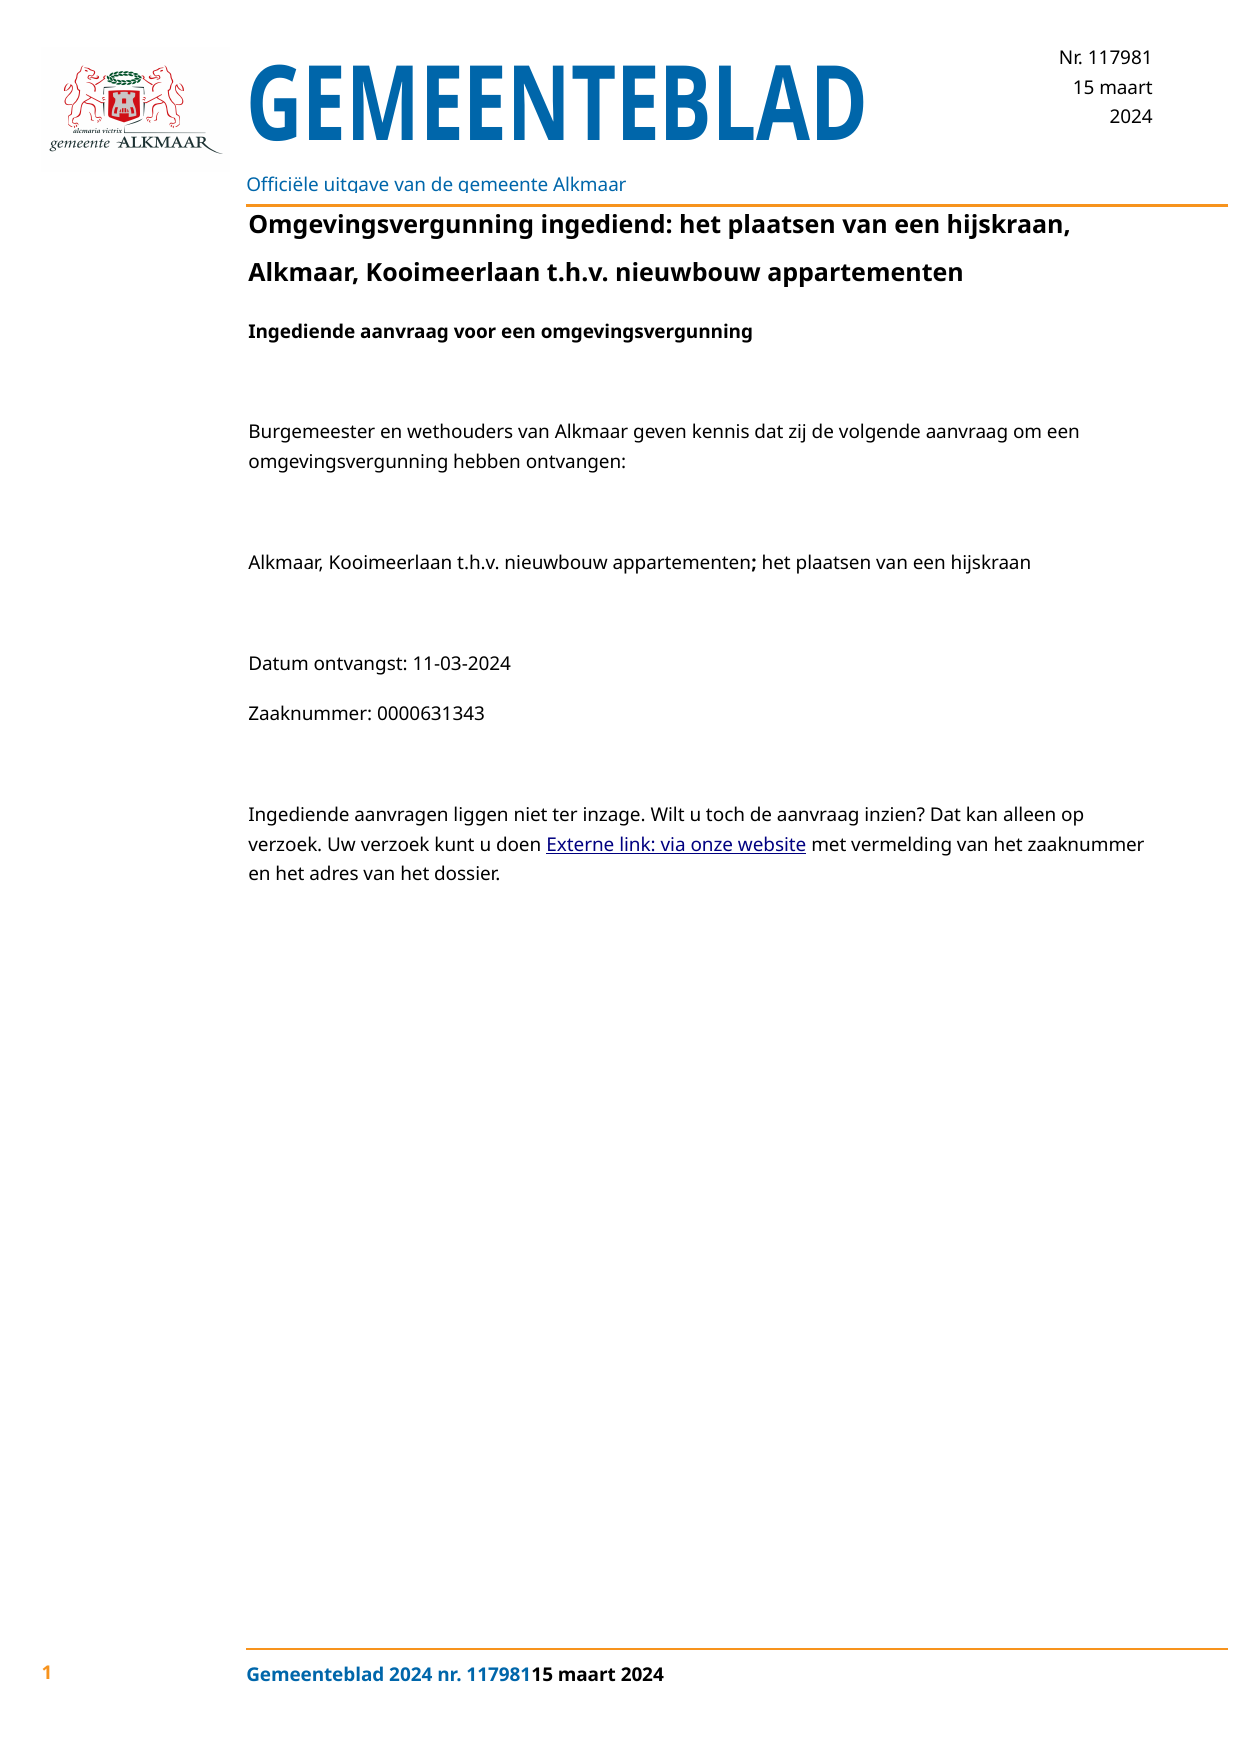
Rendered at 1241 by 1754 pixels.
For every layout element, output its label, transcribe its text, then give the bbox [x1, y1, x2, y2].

picture [41, 47, 231, 172]
text Omgevingsvergunning ingediend: het plaatsen van een hijskraan, Alkmaar, Kooimeerlaan t.h.v. nieuwbouw appartementen [248, 207, 1152, 288]
text Alkmaar, Kooimeerlaan t.h.v. nieuwbouw appartementen; het plaatsen van een hijskraan [248, 549, 1152, 575]
text Datum ontvangst: 11-03-2024 [248, 650, 1152, 676]
text Ingediende aanvraag voor een omgevingsvergunning [248, 318, 1152, 344]
text Ingediende aanvragen liggen niet ter inzage. Wilt u toch de aanvraag inzien? Dat kan alleen op verzoek. Uw verzoek kunt u doen Externe link: via onze website met vermelding van het zaaknummer en het adres van het dossier. [248, 801, 1152, 886]
text Zaaknummer: 0000631343 [248, 700, 1152, 726]
text Burgemeester en wethouders van Alkmaar geven kennis dat zij de volgende aanvraag om een omgevingsvergunning hebben ontvangen: [248, 419, 1152, 474]
